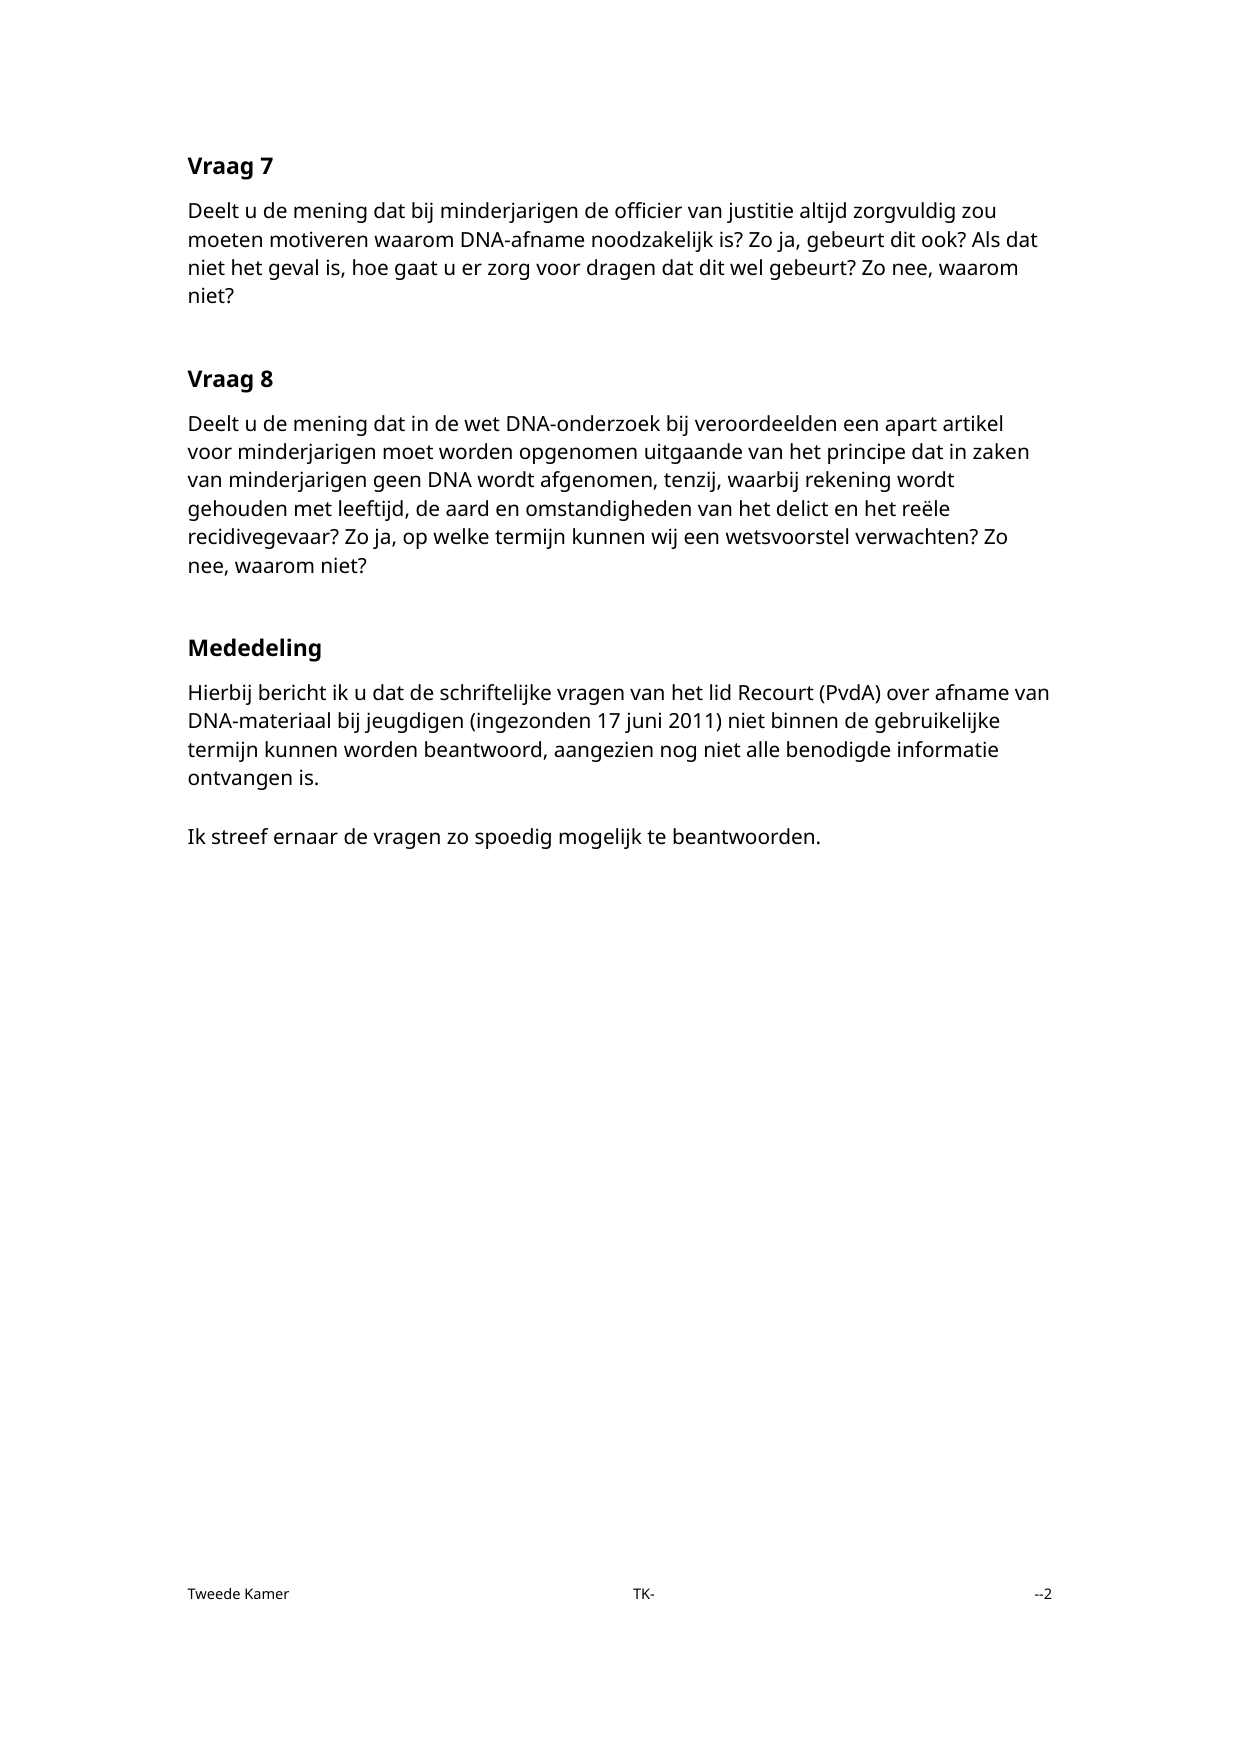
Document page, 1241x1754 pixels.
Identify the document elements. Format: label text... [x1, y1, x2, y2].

text Hierbij bericht ik u dat de schriftelijke vragen van het lid Recourt (PvdA) over afname van DNA-materiaal bij jeugdigen (ingezonden 17 juni 2011) niet binnen de gebruikelijke termijn kunnen worden beantwoord, aangezien nog niet alle benodigde informatie ontvangen is. [187, 678, 1053, 792]
text Deelt u de mening dat bij minderjarigen de officier van justitie altijd zorgvuldig zou moeten motiveren waarom DNA-afname noodzakelijk is? Zo ja, gebeurt dit ook? Als dat niet het geval is, hoe gaat u er zorg voor dragen dat dit wel gebeurt? Zo nee, waarom niet? [187, 196, 1053, 310]
subtitle Vraag 7 [187, 150, 1053, 181]
text Ik streef ernaar de vragen zo spoedig mogelijk te beantwoorden. [187, 822, 1053, 850]
subtitle Mededeling [187, 632, 1053, 663]
subtitle Vraag 8 [187, 362, 1053, 394]
text Deelt u de mening dat in de wet DNA-onderzoek bij veroordeelden een apart artikel voor minderjarigen moet worden opgenomen uitgaande van het principe dat in zaken van minderjarigen geen DNA wordt afgenomen, tenzij, waarbij rekening wordt gehouden met leeftijd, de aard en omstandigheden van het delict en het reële recidivegevaar? Zo ja, op welke termijn kunnen wij een wetsvoorstel verwachten? Zo nee, waarom niet? [187, 409, 1053, 579]
